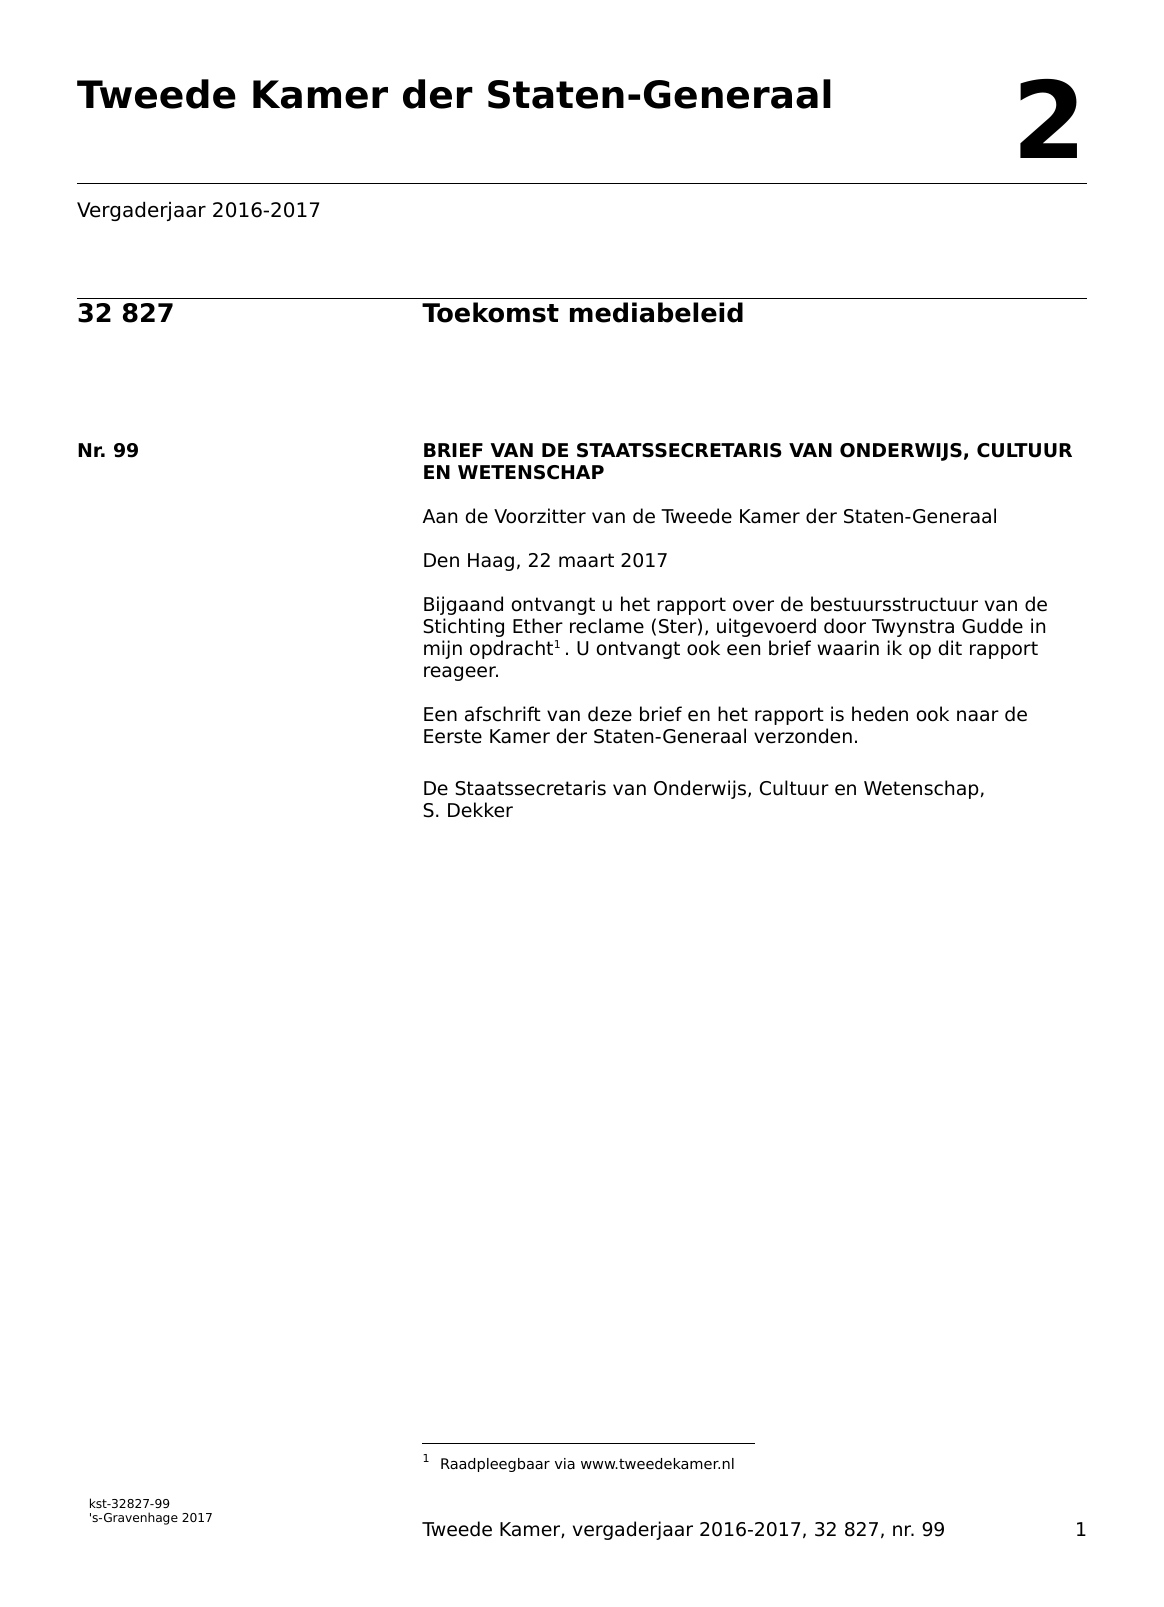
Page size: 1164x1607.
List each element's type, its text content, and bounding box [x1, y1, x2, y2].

text Een afschrift van deze brief en het rapport is heden ook naar de Eerste Kamer der Staten-Generaal verzonden. [422, 704, 1087, 748]
text kst-32827-99 [88, 1497, 323, 1511]
text Den Haag, 22 maart 2017 [422, 550, 1087, 572]
text 's-Gravenhage 2017 [88, 1511, 323, 1525]
table_header 2 [886, 59, 1087, 183]
text De Staatssecretaris van Onderwijs, Cultuur en Wetenschap, S. Dekker [422, 778, 1087, 822]
table_cell Vergaderjaar 2016-2017 [77, 184, 1087, 298]
table_header Tweede Kamer der Staten-Generaal [77, 59, 886, 183]
text Bijgaand ontvangt u het rapport over de bestuursstructuur van de Stichting Ether reclame (Ster), uitgevoerd door Twynstra Gudde in mijn opdracht. U ontvangt ook een brief waarin ik op dit rapport reageer. [422, 594, 1087, 682]
text Raadpleegbaar via www.tweedekamer.nl [422, 1452, 1087, 1474]
subtitle Nr. 99 BRIEF VAN DE STAATSSECRETARIS VAN ONDERWIJS, CULTUUR EN WETENSCHAP [77, 440, 1087, 484]
subtitle 32 827 Toekomst mediabeleid [77, 299, 1087, 329]
text Aan de Voorzitter van de Tweede Kamer der Staten-Generaal [422, 506, 1087, 528]
